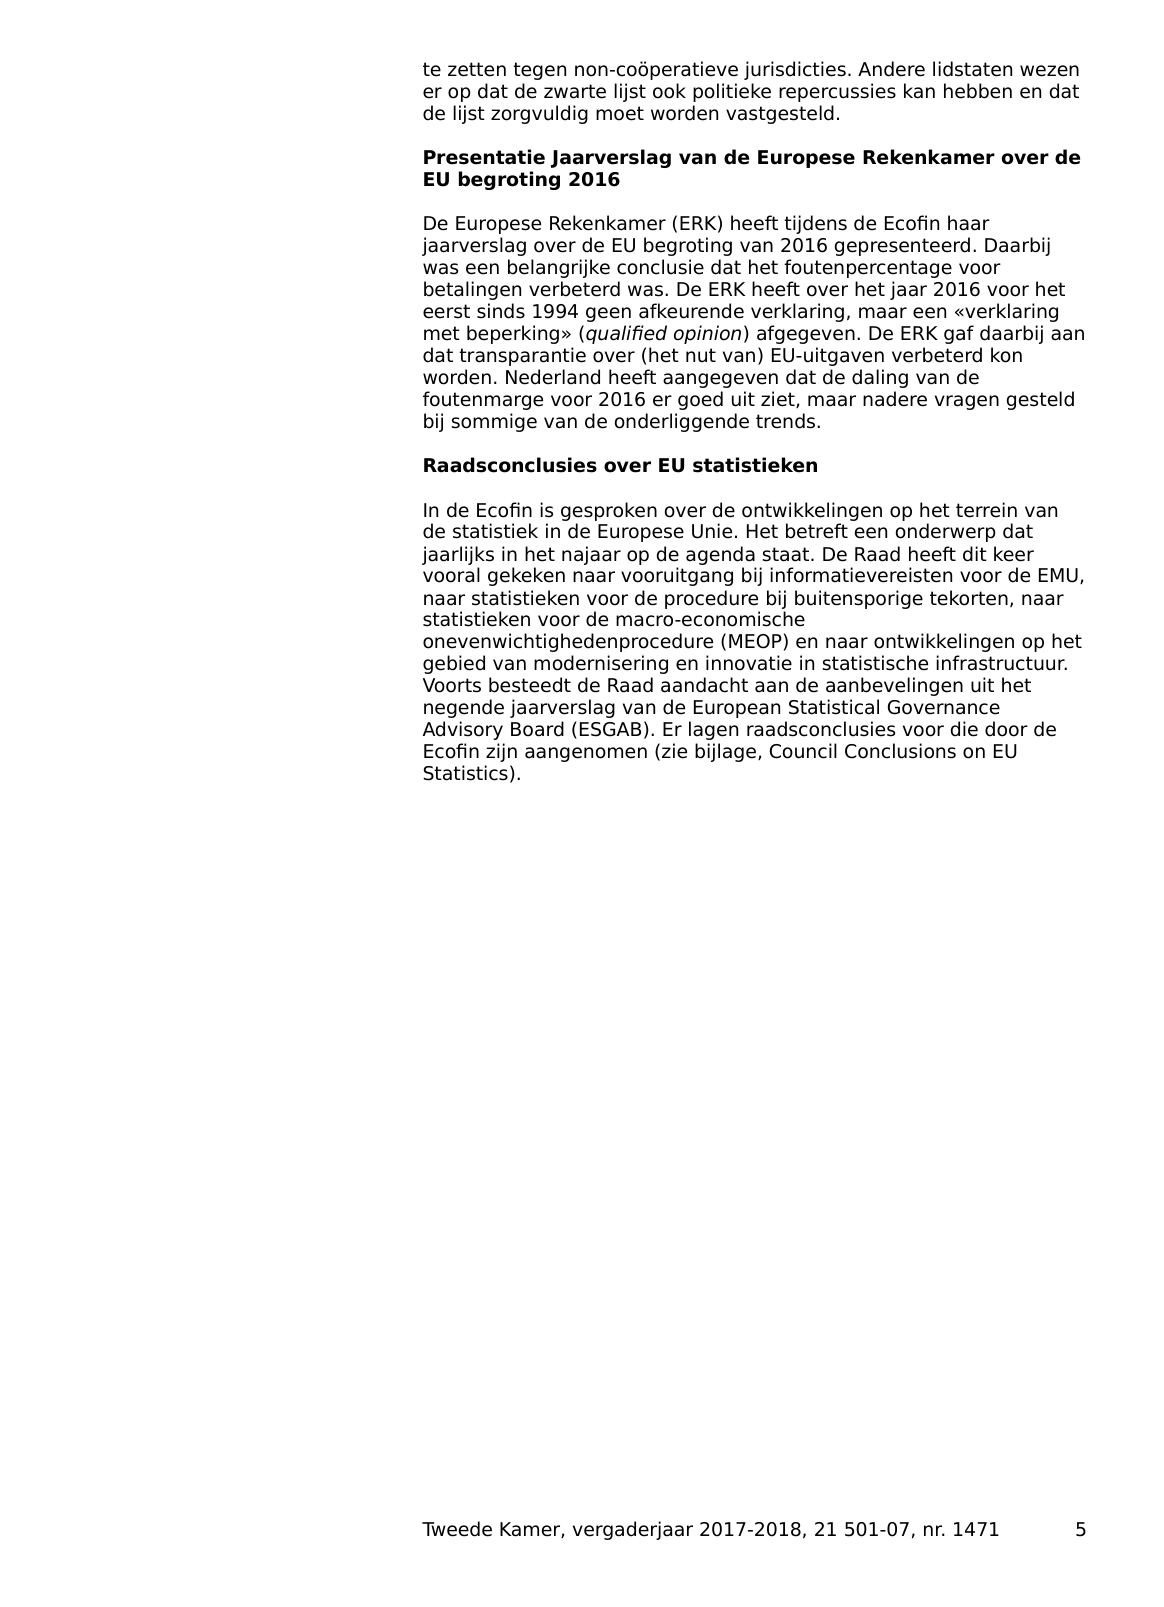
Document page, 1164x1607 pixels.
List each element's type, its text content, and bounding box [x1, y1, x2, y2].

text te zetten tegen non-coöperatieve jurisdicties. Andere lidstaten wezen er op dat de zwarte lijst ook politieke repercussies kan hebben en dat de lijst zorgvuldig moet worden vastgesteld. [422, 59, 1087, 125]
subtitle Raadsconclusies over EU statistieken [422, 455, 1087, 477]
text De Europese Rekenkamer (ERK) heeft tijdens de Ecofin haar jaarverslag over de EU begroting van 2016 gepresenteerd. Daarbij was een belangrijke conclusie dat het foutenpercentage voor betalingen verbeterd was. De ERK heeft over het jaar 2016 voor het eerst sinds 1994 geen afkeurende verklaring, maar een «verklaring met beperking» (qualified opinion) afgegeven. De ERK gaf daarbij aan dat transparantie over (het nut van) EU-uitgaven verbeterd kon worden. Nederland heeft aangegeven dat de daling van de foutenmarge voor 2016 er goed uit ziet, maar nadere vragen gesteld bij sommige van de onderliggende trends. [422, 213, 1087, 433]
subtitle Presentatie Jaarverslag van de Europese Rekenkamer over de EU begroting 2016 [422, 147, 1087, 191]
text In de Ecofin is gesproken over de ontwikkelingen op het terrein van de statistiek in de Europese Unie. Het betreft een onderwerp dat jaarlijks in het najaar op de agenda staat. De Raad heeft dit keer vooral gekeken naar vooruitgang bij informatievereisten voor de EMU, naar statistieken voor de procedure bij buitensporige tekorten, naar statistieken voor de macro-economische onevenwichtighedenprocedure (MEOP) en naar ontwikkelingen op het gebied van modernisering en innovatie in statistische infrastructuur. Voorts besteedt de Raad aandacht aan de aanbevelingen uit het negende jaarverslag van de European Statistical Governance Advisory Board (ESGAB). Er lagen raadsconclusies voor die door de Ecofin zijn aangenomen (zie bijlage, Council Conclusions on EU Statistics). [422, 499, 1087, 785]
